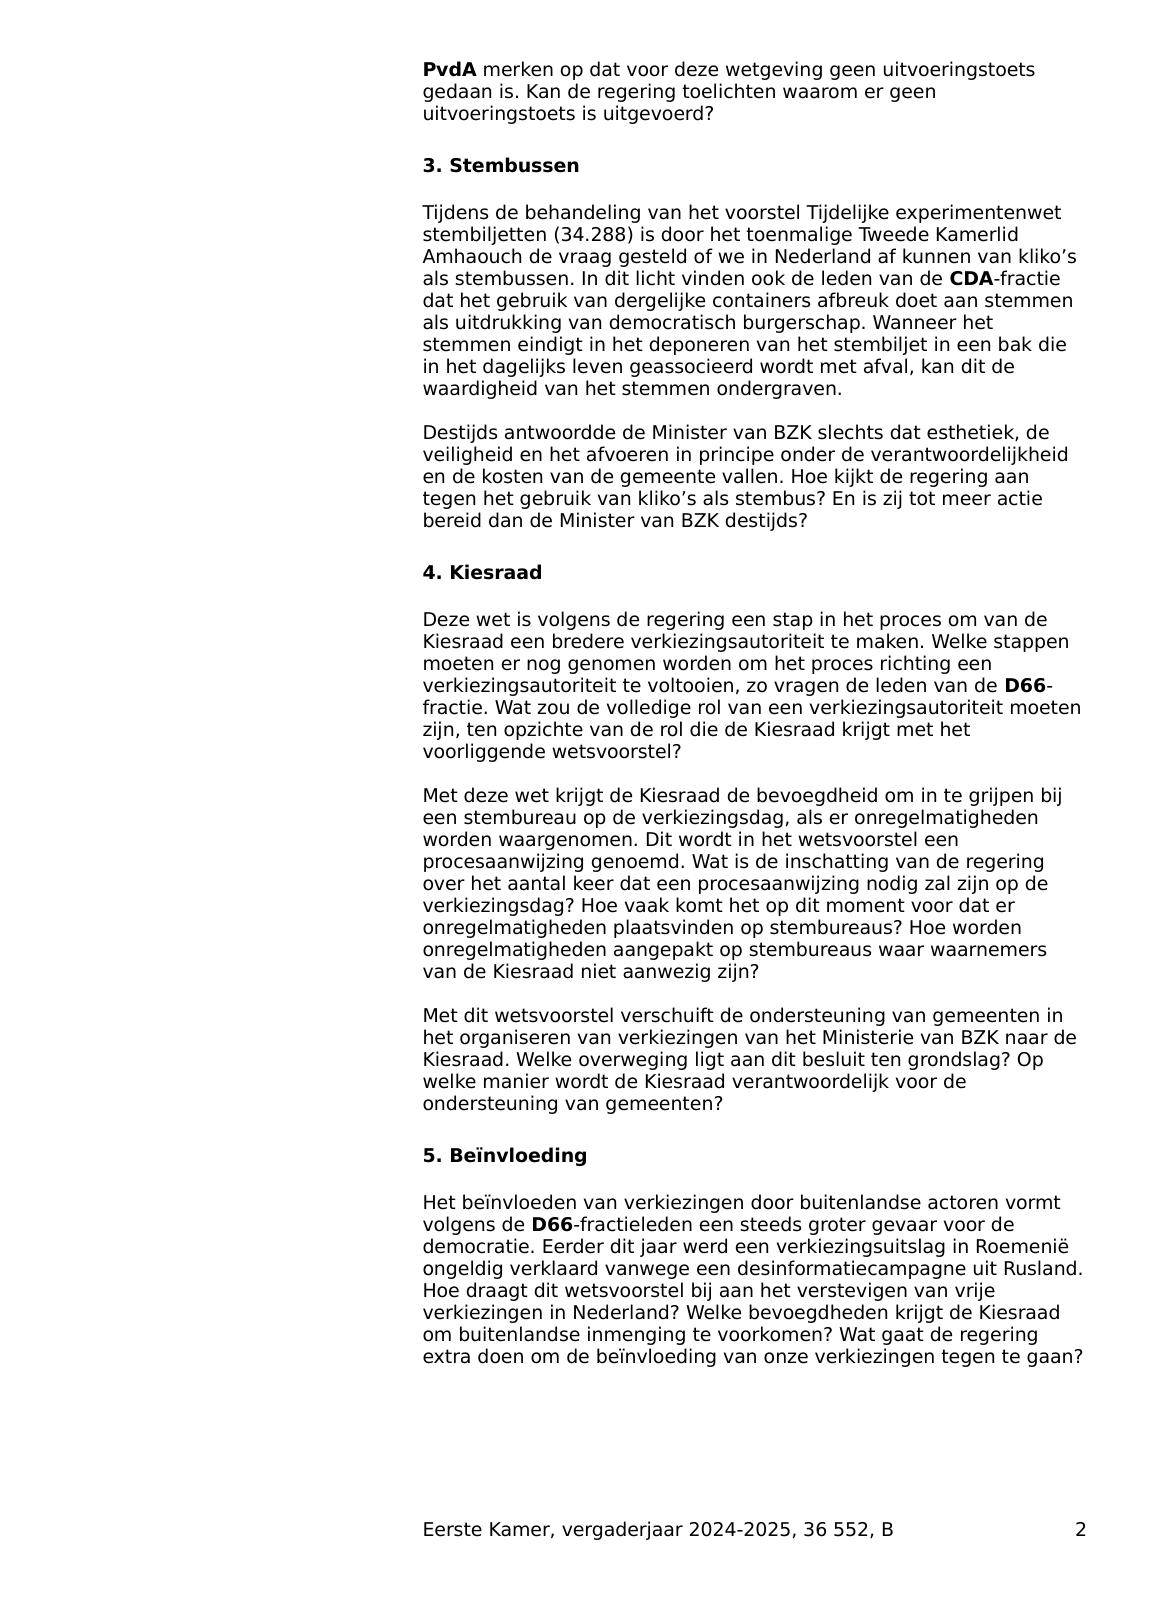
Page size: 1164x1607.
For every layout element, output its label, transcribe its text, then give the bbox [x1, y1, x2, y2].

text PvdA merken op dat voor deze wetgeving geen uitvoeringstoets gedaan is. Kan de regering toelichten waarom er geen uitvoeringstoets is uitgevoerd? [422, 59, 1087, 125]
text Deze wet is volgens de regering een stap in het proces om van de Kiesraad een bredere verkiezingsautoriteit te maken. Welke stappen moeten er nog genomen worden om het proces richting een verkiezingsautoriteit te voltooien, zo vragen de leden van de D66-fractie. Wat zou de volledige rol van een verkiezingsautoriteit moeten zijn, ten opzichte van de rol die de Kiesraad krijgt met het voorliggende wetsvoorstel? [422, 609, 1087, 763]
subtitle 3. Stembussen [422, 155, 1087, 177]
subtitle 5. Beïnvloeding [422, 1145, 1087, 1167]
text Destijds antwoordde de Minister van BZK slechts dat esthetiek, de veiligheid en het afvoeren in principe onder de verantwoordelijkheid en de kosten van de gemeente vallen. Hoe kijkt de regering aan tegen het gebruik van kliko’s als stembus? En is zij tot meer actie bereid dan de Minister van BZK destijds? [422, 422, 1087, 532]
text Met deze wet krijgt de Kiesraad de bevoegdheid om in te grijpen bij een stembureau op de verkiezingsdag, als er onregelmatigheden worden waargenomen. Dit wordt in het wetsvoorstel een procesaanwijzing genoemd. Wat is de inschatting van de regering over het aantal keer dat een procesaanwijzing nodig zal zijn op de verkiezingsdag? Hoe vaak komt het op dit moment voor dat er onregelmatigheden plaatsvinden op stembureaus? Hoe worden onregelmatigheden aangepakt op stembureaus waar waarnemers van de Kiesraad niet aanwezig zijn? [422, 785, 1087, 983]
text Met dit wetsvoorstel verschuift de ondersteuning van gemeenten in het organiseren van verkiezingen van het Ministerie van BZK naar de Kiesraad. Welke overweging ligt aan dit besluit ten grondslag? Op welke manier wordt de Kiesraad verantwoordelijk voor de ondersteuning van gemeenten? [422, 1005, 1087, 1115]
subtitle 4. Kiesraad [422, 562, 1087, 584]
text Het beïnvloeden van verkiezingen door buitenlandse actoren vormt volgens de D66-fractieleden een steeds groter gevaar voor de democratie. Eerder dit jaar werd een verkiezingsuitslag in Roemenië ongeldig verklaard vanwege een desinformatiecampagne uit Rusland. Hoe draagt dit wetsvoorstel bij aan het verstevigen van vrije verkiezingen in Nederland? Welke bevoegdheden krijgt de Kiesraad om buitenlandse inmenging te voorkomen? Wat gaat de regering extra doen om de beïnvloeding van onze verkiezingen tegen te gaan? [422, 1192, 1087, 1368]
text Tijdens de behandeling van het voorstel Tijdelijke experimentenwet stembiljetten (34.288) is door het toenmalige Tweede Kamerlid Amhaouch de vraag gesteld of we in Nederland af kunnen van kliko’s als stembussen. In dit licht vinden ook de leden van de CDA-fractie dat het gebruik van dergelijke containers afbreuk doet aan stemmen als uitdrukking van democratisch burgerschap. Wanneer het stemmen eindigt in het deponeren van het stembiljet in een bak die in het dagelijks leven geassocieerd wordt met afval, kan dit de waardigheid van het stemmen ondergraven. [422, 202, 1087, 400]
